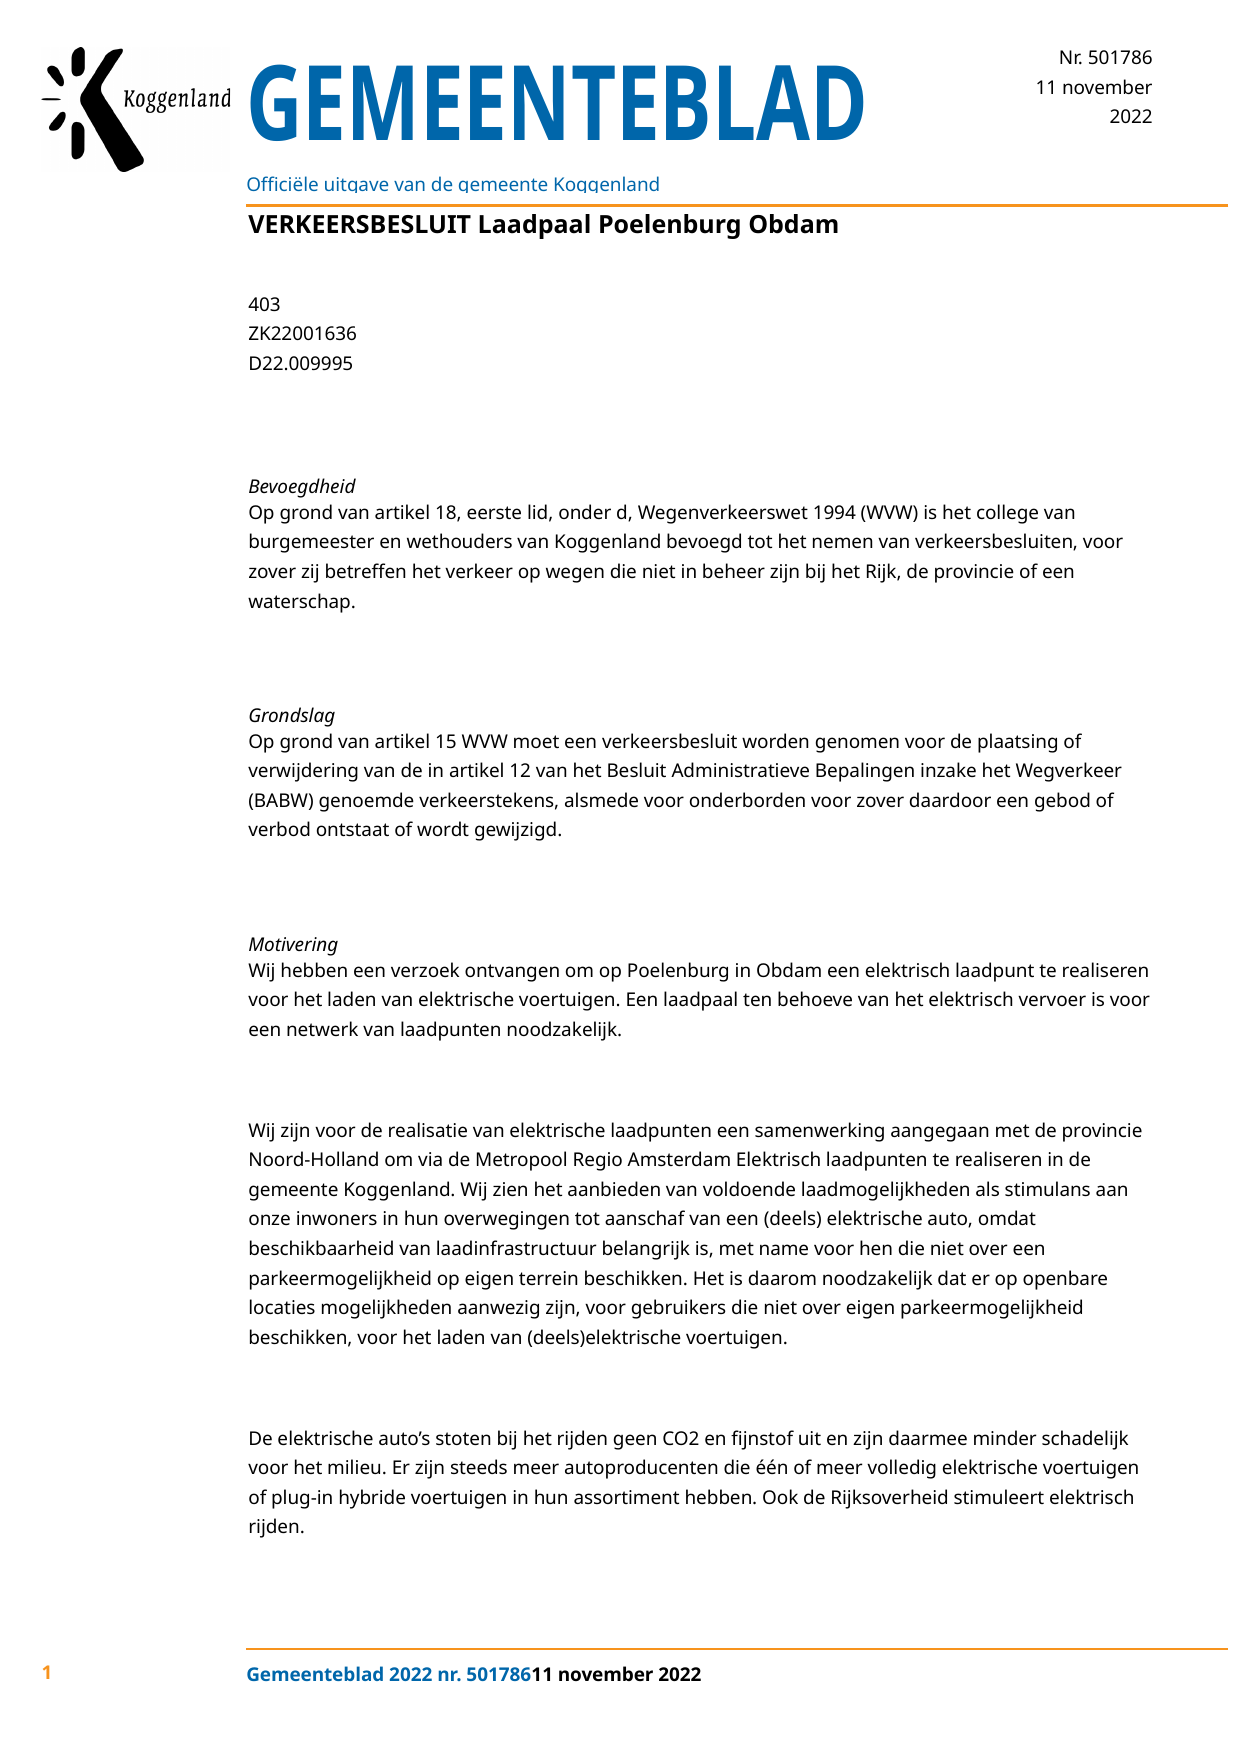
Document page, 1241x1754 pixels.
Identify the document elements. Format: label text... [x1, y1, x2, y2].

text Motivering [248, 931, 1152, 957]
text Grondslag [248, 702, 1152, 728]
text 403 [248, 291, 1152, 317]
text Op grond van artikel 15 WVW moet een verkeersbesluit worden genomen voor de plaatsing of verwijdering van de in artikel 12 van het Besluit Administratieve Bepalingen inzake het Wegverkeer (BABW) genoemde verkeerstekens, alsmede voor onderborden voor zover daardoor een gebod of verbod ontstaat of wordt gewijzigd. [248, 728, 1152, 842]
text De elektrische auto’s stoten bij het rijden geen CO2 en fijnstof uit en zijn daarmee minder schadelijk voor het milieu. Er zijn steeds meer autoproducenten die één of meer volledig elektrische voertuigen of plug-in hybride voertuigen in hun assortiment hebben. Ook de Rijksoverheid stimuleert elektrisch rijden. [248, 1425, 1152, 1539]
text ZK22001636 [248, 321, 1152, 346]
text VERKEERSBESLUIT Laadpaal Poelenburg Obdam [248, 207, 1152, 241]
picture [41, 47, 231, 172]
text D22.009995 [248, 350, 1152, 376]
text Op grond van artikel 18, eerste lid, onder d, Wegenverkeerswet 1994 (WVW) is het college van burgemeester en wethouders van Koggenland bevoegd tot het nemen van verkeersbesluiten, voor zover zij betreffen het verkeer op wegen die niet in beheer zijn bij het Rijk, de provincie of een waterschap. [248, 499, 1152, 613]
text Wij hebben een verzoek ontvangen om op Poelenburg in Obdam een elektrisch laadpunt te realiseren voor het laden van elektrische voertuigen. Een laadpaal ten behoeve van het elektrisch vervoer is voor een netwerk van laadpunten noodzakelijk. [248, 957, 1152, 1042]
text Wij zijn voor de realisatie van elektrische laadpunten een samenwerking aangegaan met de provincie Noord-Holland om via de Metropool Regio Amsterdam Elektrisch laadpunten te realiseren in de gemeente Koggenland. Wij zien het aanbieden van voldoende laadmogelijkheden als stimulans aan onze inwoners in hun overwegingen tot aanschaf van een (deels) elektrische auto, omdat beschikbaarheid van laadinfrastructuur belangrijk is, met name voor hen die niet over een parkeermogelijkheid op eigen terrein beschikken. Het is daarom noodzakelijk dat er op openbare locaties mogelijkheden aanwezig zijn, voor gebruikers die niet over eigen parkeermogelijkheid beschikken, voor het laden van (deels)elektrische voertuigen. [248, 1117, 1152, 1349]
text Bevoegdheid [248, 473, 1152, 499]
